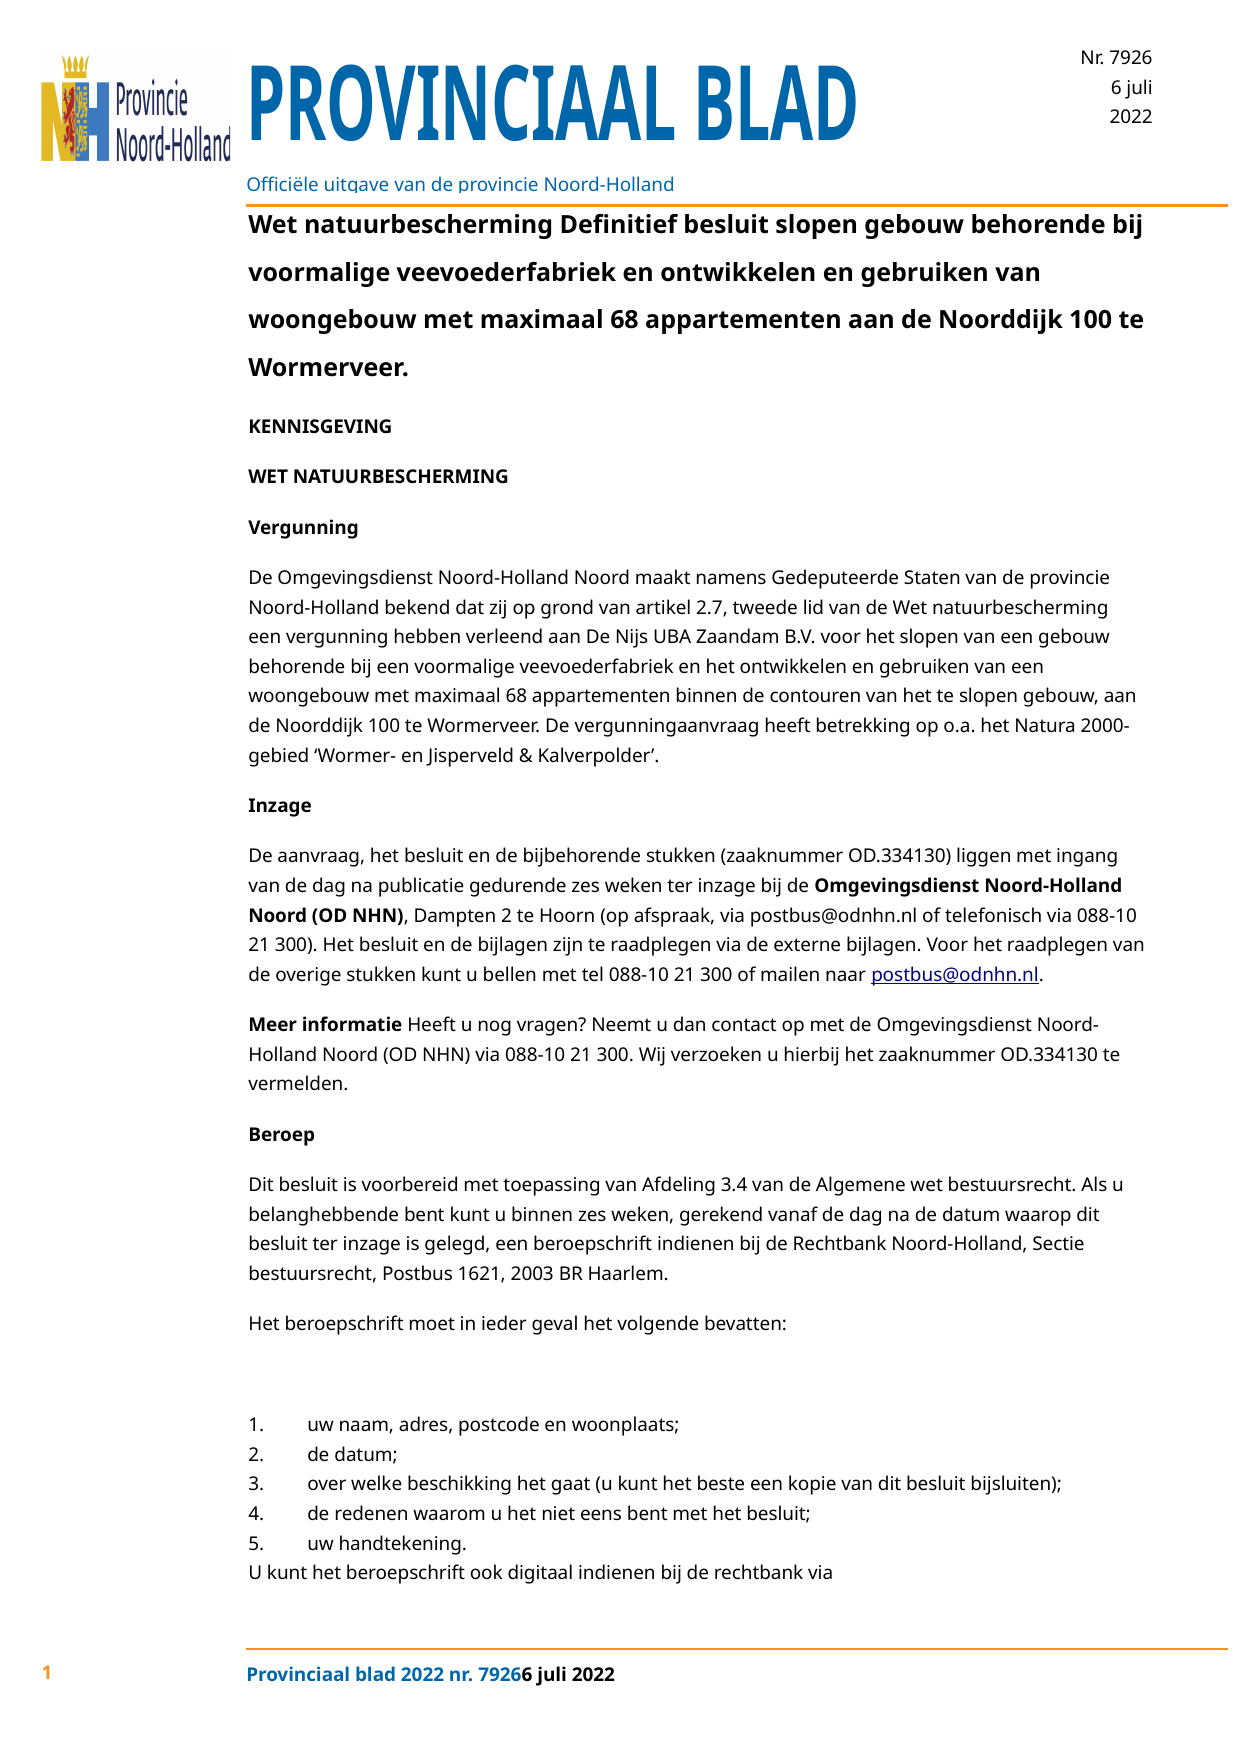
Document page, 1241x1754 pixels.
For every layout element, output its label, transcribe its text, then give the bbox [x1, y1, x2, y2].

list uw handtekening. [248, 1530, 1152, 1556]
text U kunt het beroepschrift ook digitaal indienen bij de rechtbank via [248, 1559, 1152, 1585]
text Vergunning [248, 514, 1152, 540]
text Inzage [248, 792, 1152, 818]
picture [41, 47, 231, 172]
text KENNISGEVING [248, 413, 1152, 439]
list uw naam, adres, postcode en woonplaats; [248, 1411, 1152, 1437]
text Beroep [248, 1121, 1152, 1147]
text Meer informatie Heeft u nog vragen? Neemt u dan contact op met de Omgevingsdienst Noord-Holland Noord (OD NHN) via 088-10 21 300. Wij verzoeken u hierbij het zaaknummer OD.334130 te vermelden. [248, 1011, 1152, 1096]
text Wet natuurbescherming Definitief besluit slopen gebouw behorende bij voormalige veevoederfabriek en ontwikkelen en gebruiken van woongebouw met maximaal 68 appartementen aan de Noorddijk 100 te Wormerveer. [248, 207, 1152, 384]
list de redenen waarom u het niet eens bent met het besluit; [248, 1500, 1152, 1526]
text De Omgevingsdienst Noord-Holland Noord maakt namens Gedeputeerde Staten van de provincie Noord-Holland bekend dat zij op grond van artikel 2.7, tweede lid van de Wet natuurbescherming een vergunning hebben verleend aan De Nijs UBA Zaandam B.V. voor het slopen van een gebouw behorende bij een voormalige veevoederfabriek en het ontwikkelen en gebruiken van een woongebouw met maximaal 68 appartementen binnen de contouren van het te slopen gebouw, aan de Noorddijk 100 te Wormerveer. De vergunningaanvraag heeft betrekking op o.a. het Natura 2000-gebied ‘Wormer- en Jisperveld & Kalverpolder’. [248, 564, 1152, 768]
list de datum; [248, 1441, 1152, 1467]
text Dit besluit is voorbereid met toepassing van Afdeling 3.4 van de Algemene wet bestuursrecht. Als u belanghebbende bent kunt u binnen zes weken, gerekend vanaf de dag na de datum waarop dit besluit ter inzage is gelegd, een beroepschrift indienen bij de Rechtbank Noord-Holland, Sectie bestuursrecht, Postbus 1621, 2003 BR Haarlem. [248, 1171, 1152, 1286]
list over welke beschikking het gaat (u kunt het beste een kopie van dit besluit bijsluiten); [248, 1471, 1152, 1496]
text Het beroepschrift moet in ieder geval het volgende bevatten: [248, 1311, 1152, 1336]
text De aanvraag, het besluit en de bijbehorende stukken (zaaknummer OD.334130) liggen met ingang van de dag na publicatie gedurende zes weken ter inzage bij de Omgevingsdienst Noord-Holland Noord (OD NHN), Dampten 2 te Hoorn (op afspraak, via postbus@odnhn.nl of telefonisch via 088-10 21 300). Het besluit en de bijlagen zijn te raadplegen via de externe bijlagen. Voor het raadplegen van de overige stukken kunt u bellen met tel 088-10 21 300 of mailen naar postbus@odnhn.nl. [248, 843, 1152, 987]
text WET NATUURBESCHERMING [248, 463, 1152, 489]
